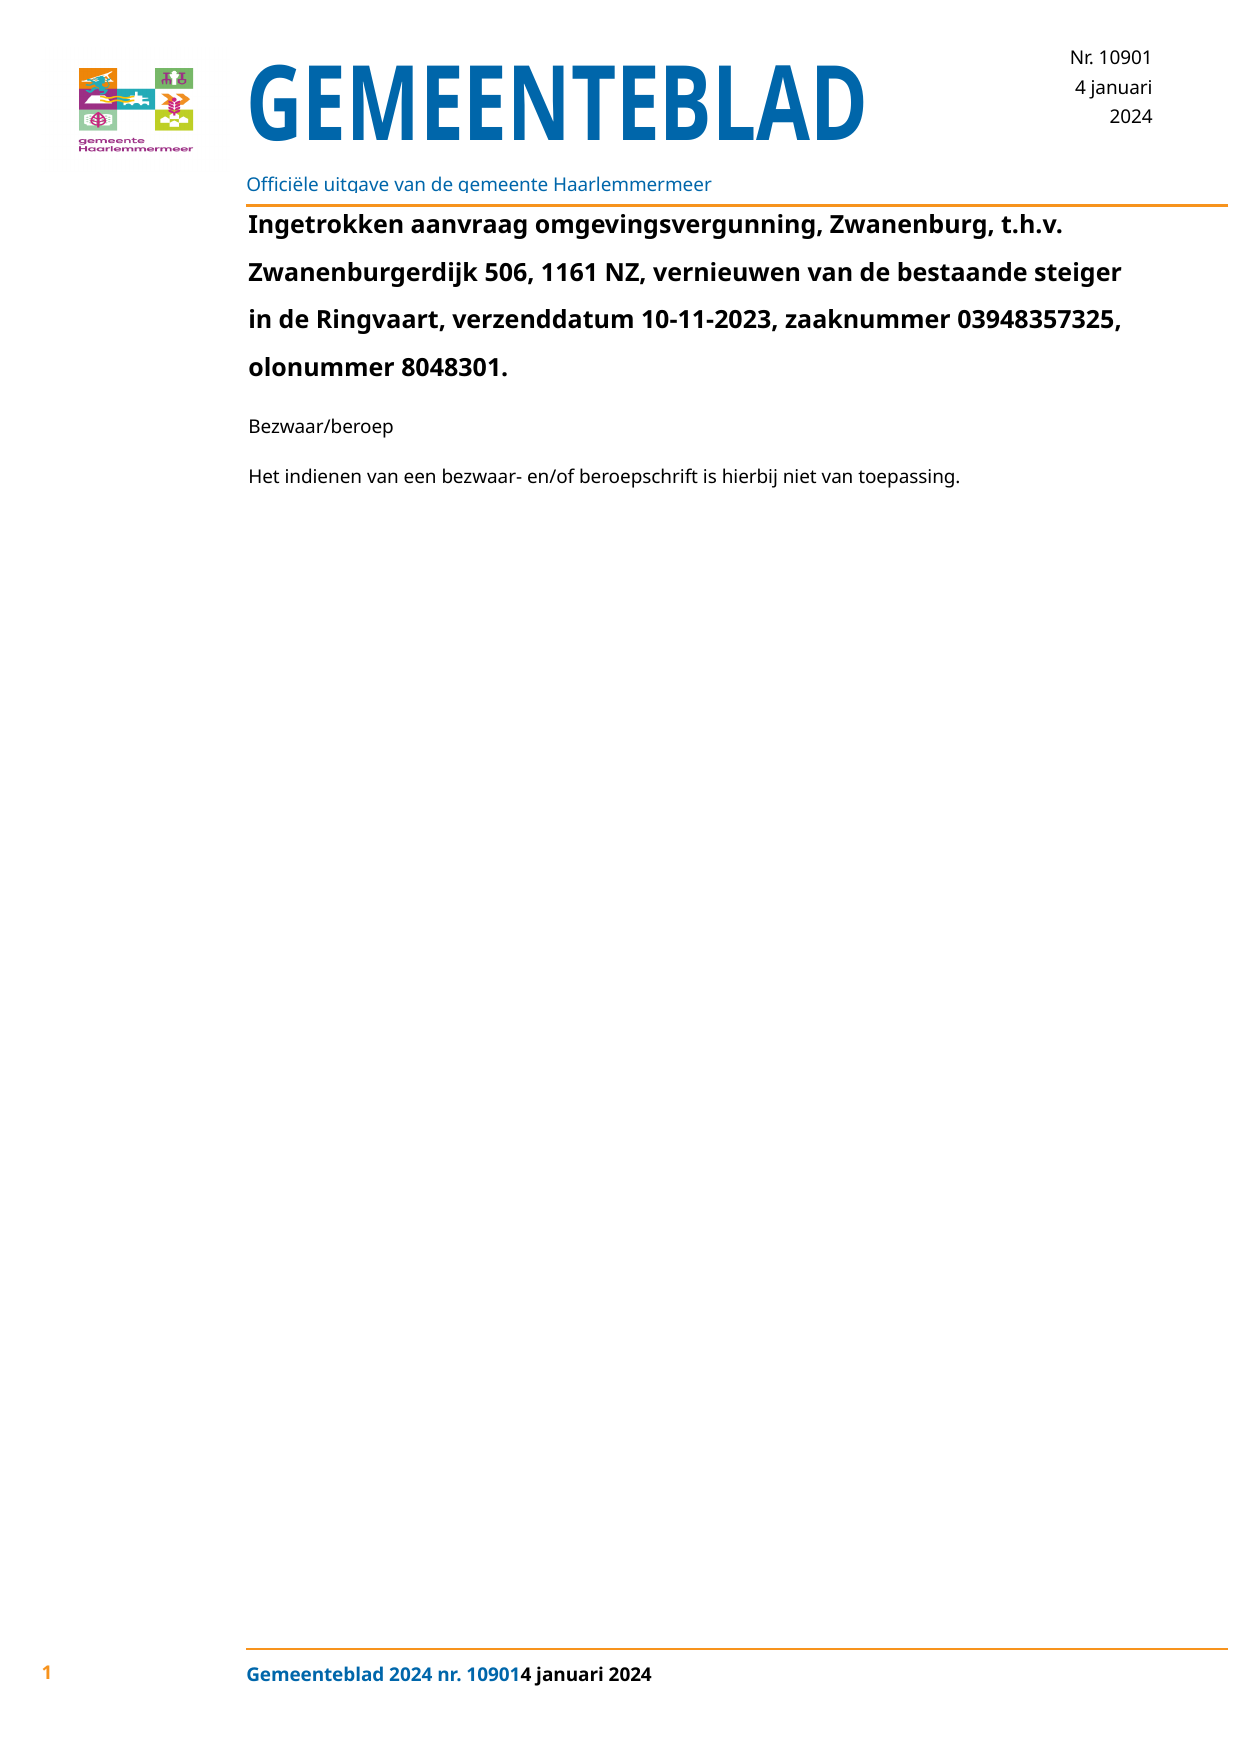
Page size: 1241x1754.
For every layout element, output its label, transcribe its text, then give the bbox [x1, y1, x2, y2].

text Het indienen van een bezwaar- en/of beroepschrift is hierbij niet van toepassing. [248, 463, 1152, 489]
text Ingetrokken aanvraag omgevingsvergunning, Zwanenburg, t.h.v. Zwanenburgerdijk 506, 1161 NZ, vernieuwen van de bestaande steiger in de Ringvaart, verzenddatum 10-11-2023, zaaknummer 03948357325, olonummer 8048301. [248, 207, 1152, 384]
text Bezwaar/beroep [248, 413, 1152, 439]
picture [41, 47, 231, 172]
